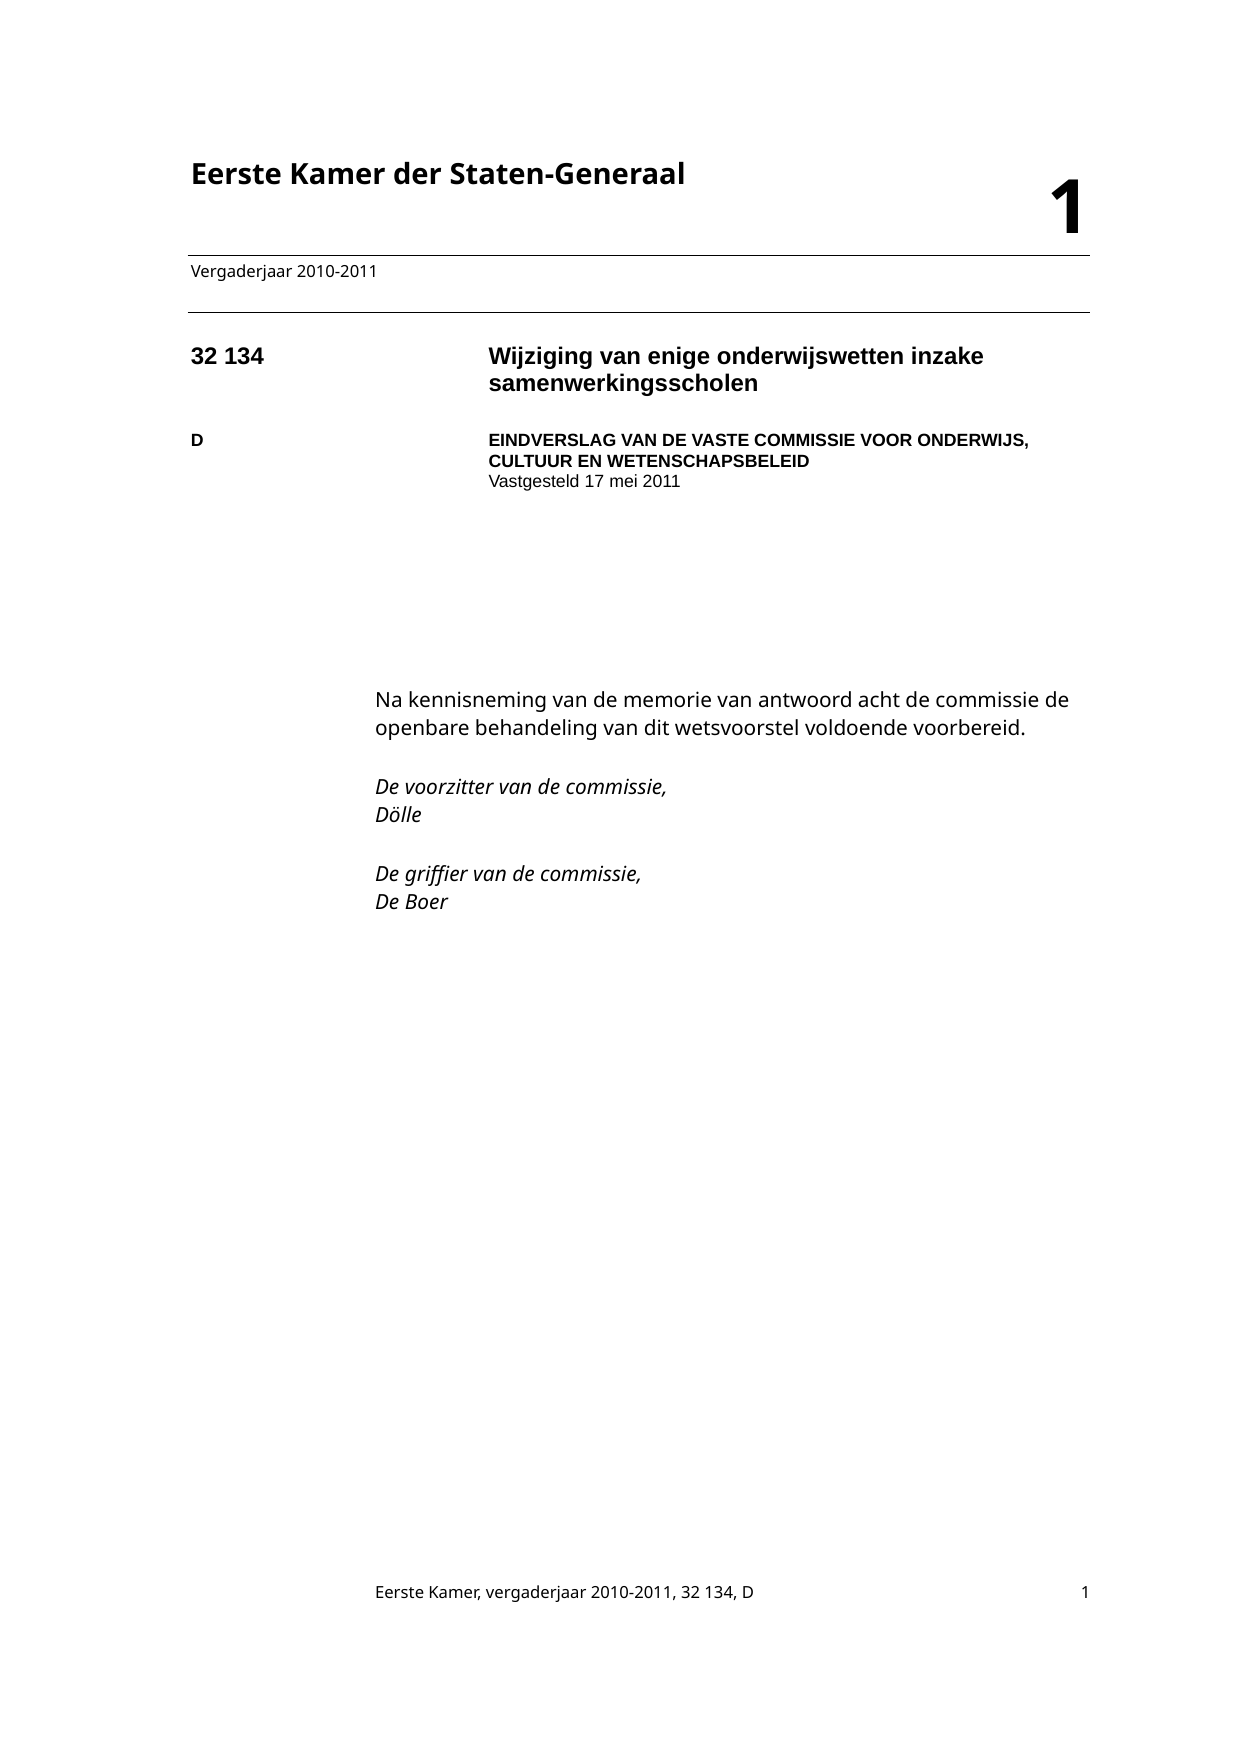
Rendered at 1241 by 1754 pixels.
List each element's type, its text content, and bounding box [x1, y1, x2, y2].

table_cell [485, 313, 1090, 339]
table_header Eerste Kamer der Staten-Generaal [188, 150, 909, 255]
table_cell [188, 313, 485, 339]
table_cell Wijziging van enige onderwijswetten inzake samenwerkingsscholen [485, 339, 1090, 427]
text Na kennisneming van de memorie van antwoord acht de commissie de openbare behandeling van dit wetsvoorstel voldoende voorbereid. [375, 685, 1090, 742]
text Dölle [375, 800, 1090, 829]
text De griffier van de commissie, [375, 859, 1090, 887]
table_cell 32 134 [188, 339, 485, 427]
table_header 1 [910, 150, 1090, 255]
table_cell [485, 256, 1090, 312]
table_cell D [188, 427, 485, 566]
text De Boer [375, 887, 1090, 916]
table_cell EINDVERSLAG VAN DE VASTE COMMISSIE VOOR ONDERWIJS, CULTUUR EN WETENSCHAPSBELEID Vastgesteld 17 mei 2011 [485, 427, 1090, 566]
table_cell Vergaderjaar 2010-2011 [188, 256, 485, 312]
text De voorzitter van de commissie, [375, 772, 1090, 800]
